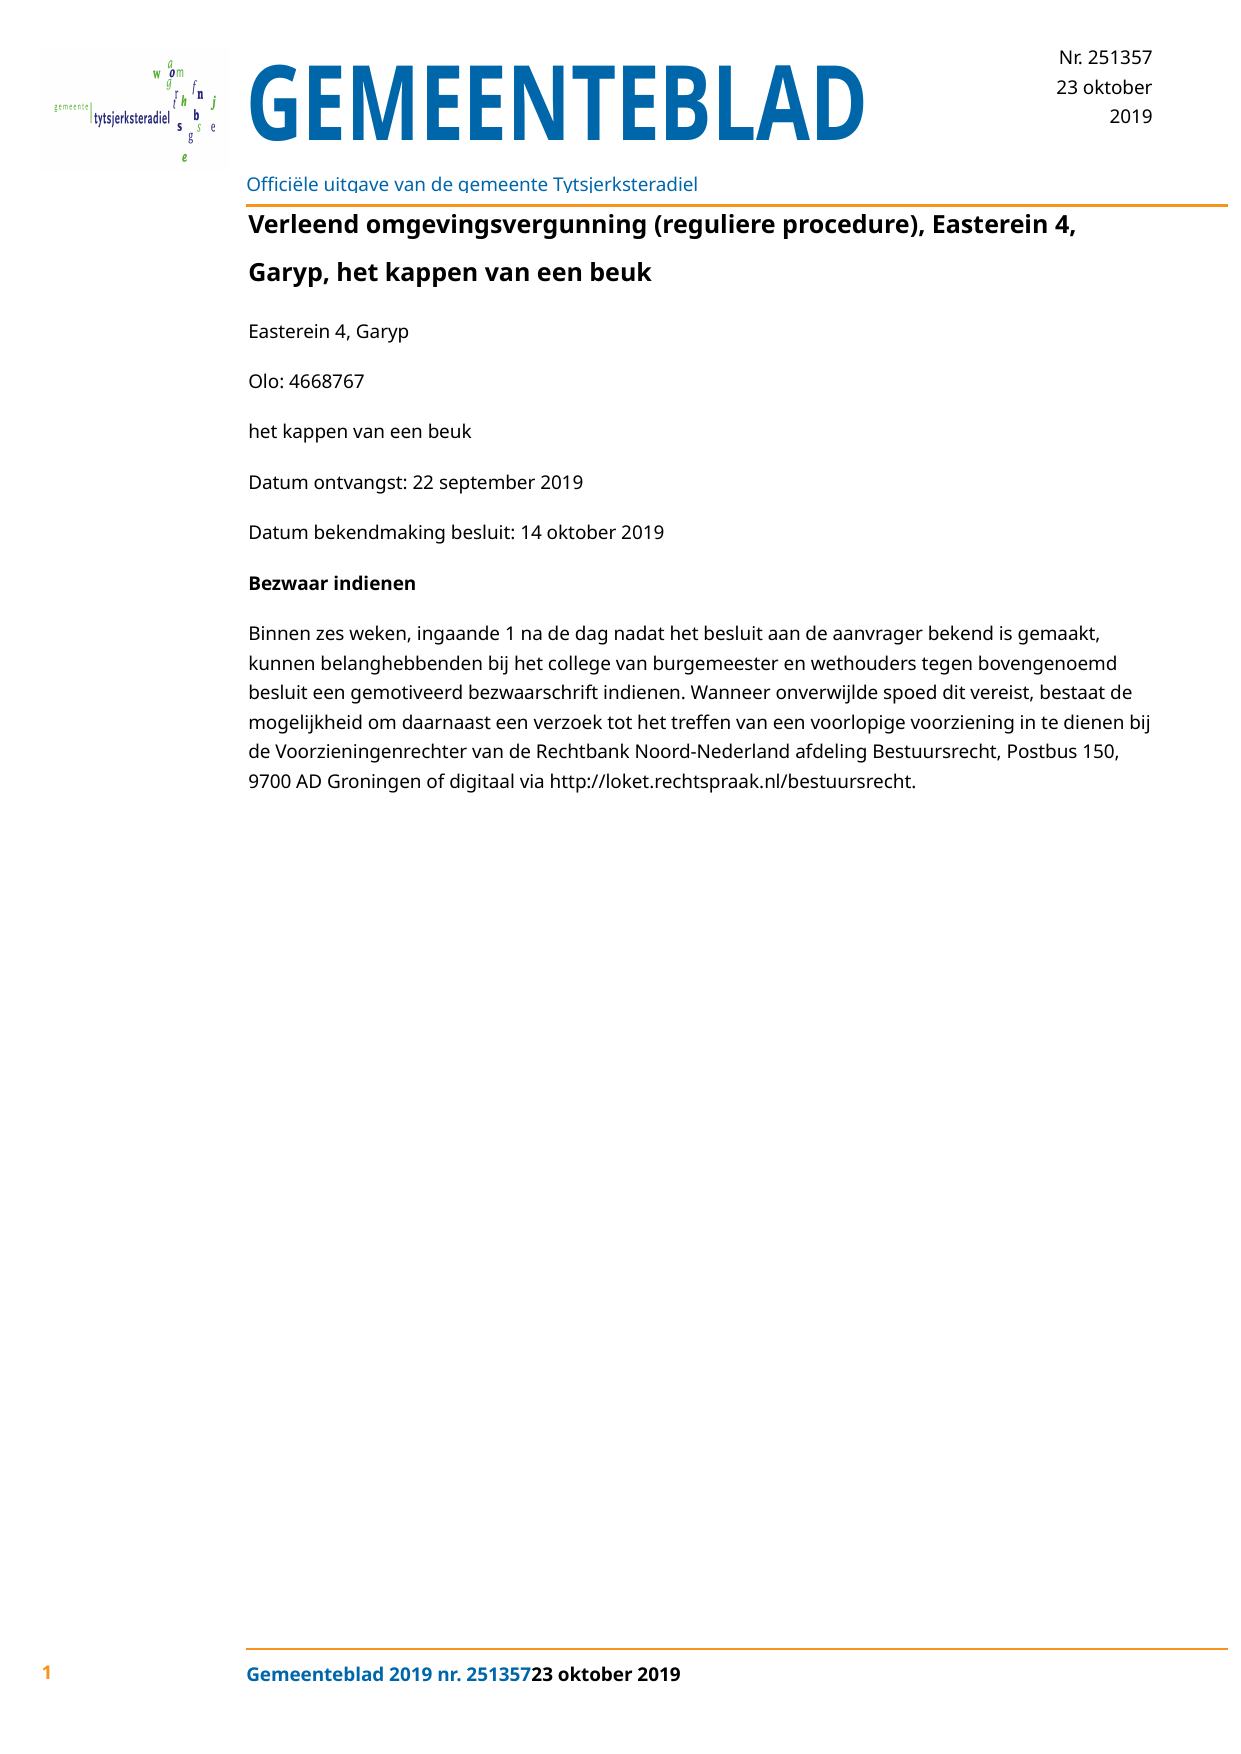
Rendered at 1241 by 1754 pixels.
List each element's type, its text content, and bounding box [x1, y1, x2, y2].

text Easterein 4, Garyp [248, 318, 1152, 344]
text Binnen zes weken, ingaande 1 na de dag nadat het besluit aan de aanvrager bekend is gemaakt, kunnen belanghebbenden bij het college van burgemeester en wethouders tegen bovengenoemd besluit een gemotiveerd bezwaarschrift indienen. Wanneer onverwijlde spoed dit vereist, bestaat de mogelijkheid om daarnaast een verzoek tot het treffen van een voorlopige voorziening in te dienen bij de Voorzieningenrechter van de Rechtbank Noord-Nederland afdeling Bestuursrecht, Postbus 150, 9700 AD Groningen of digitaal via http://loket.rechtspraak.nl/bestuursrecht. [248, 620, 1152, 794]
text Bezwaar indienen [248, 570, 1152, 596]
text Olo: 4668767 [248, 368, 1152, 394]
text Datum ontvangst: 22 september 2019 [248, 469, 1152, 495]
text Datum bekendmaking besluit: 14 oktober 2019 [248, 519, 1152, 545]
text het kappen van een beuk [248, 419, 1152, 444]
text Verleend omgevingsvergunning (reguliere procedure), Easterein 4, Garyp, het kappen van een beuk [248, 207, 1152, 288]
picture [41, 47, 231, 172]
